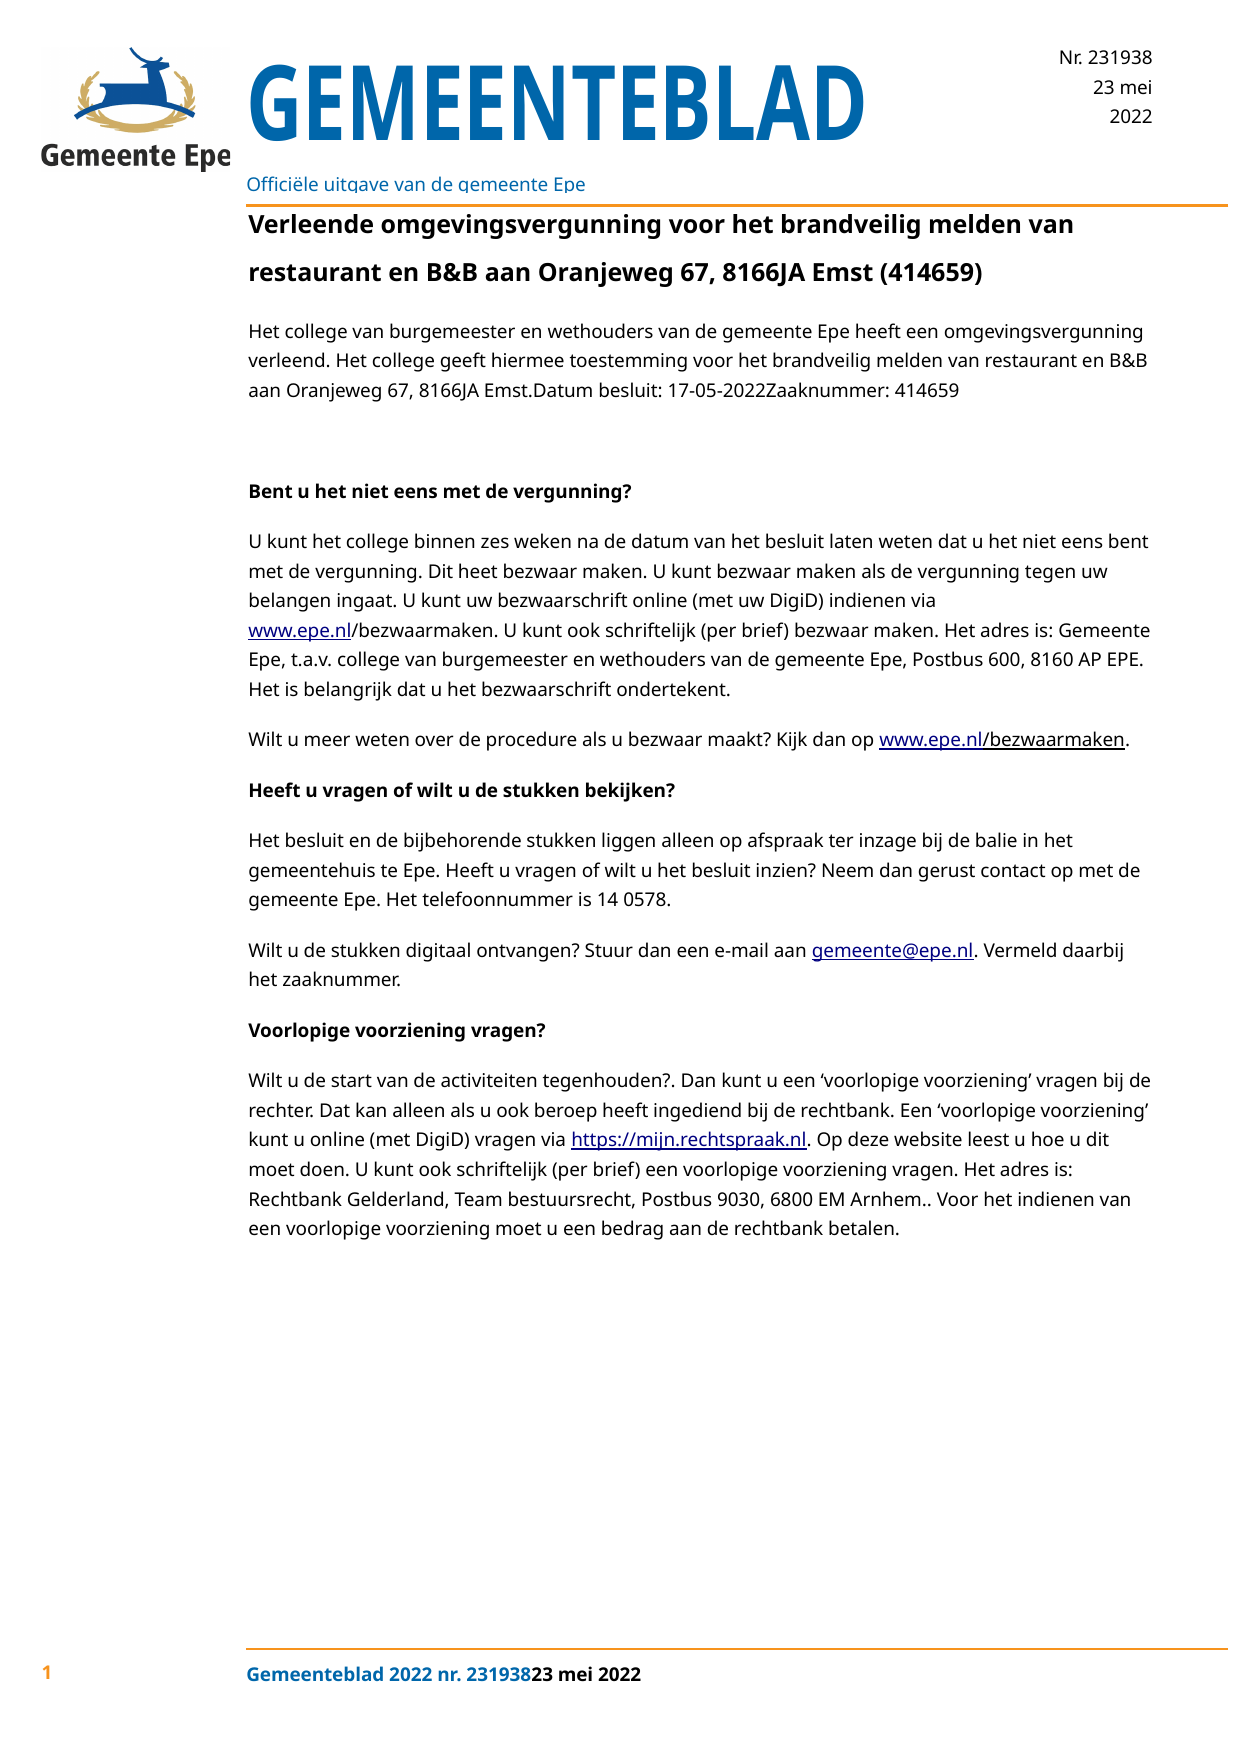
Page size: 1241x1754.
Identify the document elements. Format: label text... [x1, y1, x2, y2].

text Heeft u vragen of wilt u de stukken bekijken? [248, 777, 1152, 803]
text Wilt u de stukken digitaal ontvangen? Stuur dan een e-mail aan gemeente@epe.nl. Vermeld daarbij het zaaknummer. [248, 937, 1152, 992]
text Verleende omgevingsvergunning voor het brandveilig melden van restaurant en B&B aan Oranjeweg 67, 8166JA Emst (414659) [248, 207, 1152, 288]
text U kunt het college binnen zes weken na de datum van het besluit laten weten dat u het niet eens bent met de vergunning. Dit heet bezwaar maken. U kunt bezwaar maken als de vergunning tegen uw belangen ingaat. U kunt uw bezwaarschrift online (met uw DigiD) indienen via www.epe.nl/bezwaarmaken. U kunt ook schriftelijk (per brief) bezwaar maken. Het adres is: Gemeente Epe, t.a.v. college van burgemeester en wethouders van de gemeente Epe, Postbus 600, 8160 AP EPE. Het is belangrijk dat u het bezwaarschrift ondertekent. [248, 528, 1152, 702]
text Bent u het niet eens met de vergunning? [248, 478, 1152, 504]
picture [41, 47, 231, 172]
text Het college van burgemeester en wethouders van de gemeente Epe heeft een omgevingsvergunning verleend. Het college geeft hiermee toestemming voor het brandveilig melden van restaurant en B&B aan Oranjeweg 67, 8166JA Emst.Datum besluit: 17-05-2022Zaaknummer: 414659 [248, 318, 1152, 403]
text Wilt u meer weten over de procedure als u bezwaar maakt? Kijk dan op www.epe.nl/bezwaarmaken. [248, 727, 1152, 752]
text Het besluit en de bijbehorende stukken liggen alleen op afspraak ter inzage bij de balie in het gemeentehuis te Epe. Heeft u vragen of wilt u het besluit inzien? Neem dan gerust contact op met de gemeente Epe. Het telefoonnummer is 14 0578. [248, 827, 1152, 912]
text Voorlopige voorziening vragen? [248, 1017, 1152, 1043]
text Wilt u de start van de activiteiten tegenhouden?. Dan kunt u een ‘voorlopige voorziening’ vragen bij de rechter. Dat kan alleen als u ook beroep heeft ingediend bij de rechtbank. Een ‘voorlopige voorziening’ kunt u online (met DigiD) vragen via https://mijn.rechtspraak.nl. Op deze website leest u hoe u dit moet doen. U kunt ook schriftelijk (per brief) een voorlopige voorziening vragen. Het adres is: Rechtbank Gelderland, Team bestuursrecht, Postbus 9030, 6800 EM Arnhem.. Voor het indienen van een voorlopige voorziening moet u een bedrag aan de rechtbank betalen. [248, 1067, 1152, 1241]
